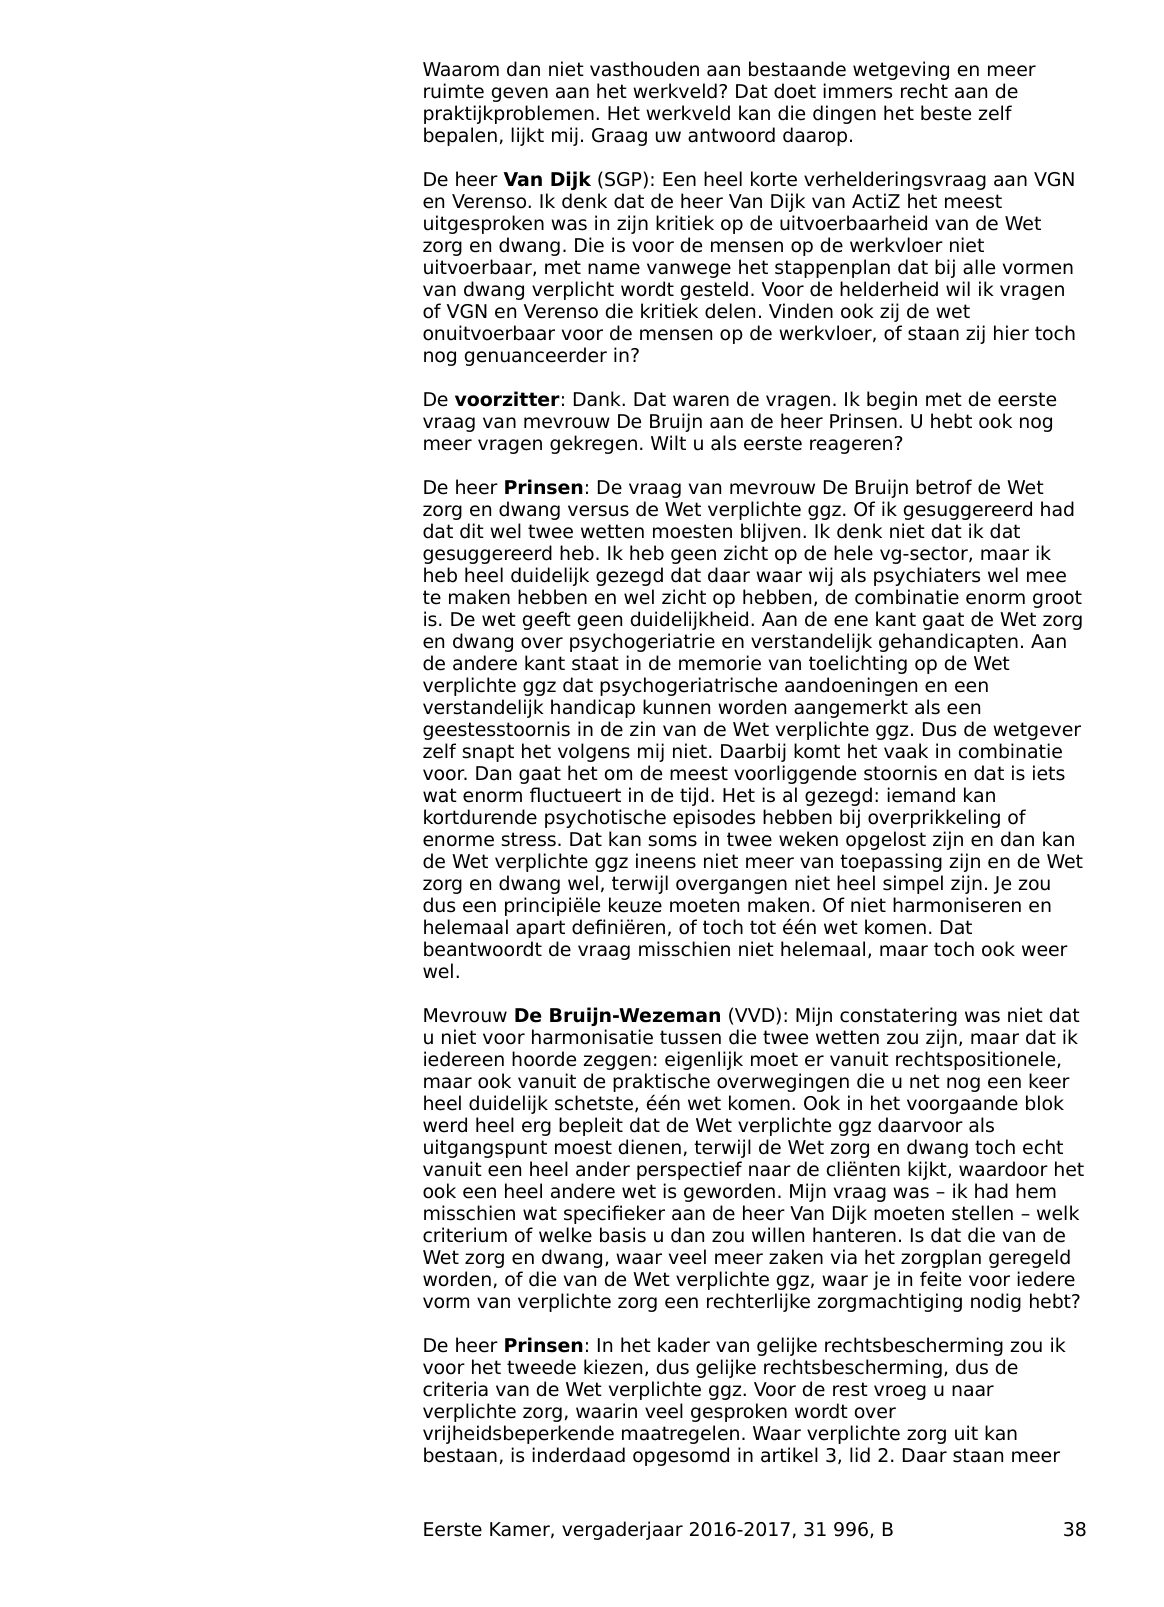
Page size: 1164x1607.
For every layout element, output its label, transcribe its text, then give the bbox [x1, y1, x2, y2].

text De heer Prinsen: In het kader van gelijke rechtsbescherming zou ik voor het tweede kiezen, dus gelijke rechtsbescherming, dus de criteria van de Wet verplichte ggz. Voor de rest vroeg u naar verplichte zorg, waarin veel gesproken wordt over vrijheidsbeperkende maatregelen. Waar verplichte zorg uit kan bestaan, is inderdaad opgesomd in artikel 3, lid 2. Daar staan meer [422, 1335, 1087, 1467]
text Mevrouw De Bruijn-Wezeman (VVD): Mijn constatering was niet dat u niet voor harmonisatie tussen die twee wetten zou zijn, maar dat ik iedereen hoorde zeggen: eigenlijk moet er vanuit rechtspositionele, maar ook vanuit de praktische overwegingen die u net nog een keer heel duidelijk schetste, één wet komen. Ook in het voorgaande blok werd heel erg bepleit dat de Wet verplichte ggz daarvoor als uitgangspunt moest dienen, terwijl de Wet zorg en dwang toch echt vanuit een heel ander perspectief naar de cliënten kijkt, waardoor het ook een heel andere wet is geworden. Mijn vraag was – ik had hem misschien wat specifieker aan de heer Van Dijk moeten stellen – welk criterium of welke basis u dan zou willen hanteren. Is dat die van de Wet zorg en dwang, waar veel meer zaken via het zorgplan geregeld worden, of die van de Wet verplichte ggz, waar je in feite voor iedere vorm van verplichte zorg een rechterlijke zorgmachtiging nodig hebt? [422, 1005, 1087, 1313]
text De heer Prinsen: De vraag van mevrouw De Bruijn betrof de Wet zorg en dwang versus de Wet verplichte ggz. Of ik gesuggereerd had dat dit wel twee wetten moesten blijven. Ik denk niet dat ik dat gesuggereerd heb. Ik heb geen zicht op de hele vg-sector, maar ik heb heel duidelijk gezegd dat daar waar wij als psychiaters wel mee te maken hebben en wel zicht op hebben, de combinatie enorm groot is. De wet geeft geen duidelijkheid. Aan de ene kant gaat de Wet zorg en dwang over psychogeriatrie en verstandelijk gehandicapten. Aan de andere kant staat in de memorie van toelichting op de Wet verplichte ggz dat psychogeriatrische aandoeningen en een verstandelijk handicap kunnen worden aangemerkt als een geestesstoornis in de zin van de Wet verplichte ggz. Dus de wetgever zelf snapt het volgens mij niet. Daarbij komt het vaak in combinatie voor. Dan gaat het om de meest voorliggende stoornis en dat is iets wat enorm fluctueert in de tijd. Het is al gezegd: iemand kan kortdurende psychotische episodes hebben bij overprikkeling of enorme stress. Dat kan soms in twee weken opgelost zijn en dan kan de Wet verplichte ggz ineens niet meer van toepassing zijn en de Wet zorg en dwang wel, terwijl overgangen niet heel simpel zijn. Je zou dus een principiële keuze moeten maken. Of niet harmoniseren en helemaal apart definiëren, of toch tot één wet komen. Dat beantwoordt de vraag misschien niet helemaal, maar toch ook weer wel. [422, 477, 1087, 983]
text De heer Van Dijk (SGP): Een heel korte verhelderingsvraag aan VGN en Verenso. Ik denk dat de heer Van Dijk van ActiZ het meest uitgesproken was in zijn kritiek op de uitvoerbaarheid van de Wet zorg en dwang. Die is voor de mensen op de werkvloer niet uitvoerbaar, met name vanwege het stappenplan dat bij alle vormen van dwang verplicht wordt gesteld. Voor de helderheid wil ik vragen of VGN en Verenso die kritiek delen. Vinden ook zij de wet onuitvoerbaar voor de mensen op de werkvloer, of staan zij hier toch nog genuanceerder in? [422, 169, 1087, 367]
text Waarom dan niet vasthouden aan bestaande wetgeving en meer ruimte geven aan het werkveld? Dat doet immers recht aan de praktijkproblemen. Het werkveld kan die dingen het beste zelf bepalen, lijkt mij. Graag uw antwoord daarop. [422, 59, 1087, 147]
text De voorzitter: Dank. Dat waren de vragen. Ik begin met de eerste vraag van mevrouw De Bruijn aan de heer Prinsen. U hebt ook nog meer vragen gekregen. Wilt u als eerste reageren? [422, 389, 1087, 455]
